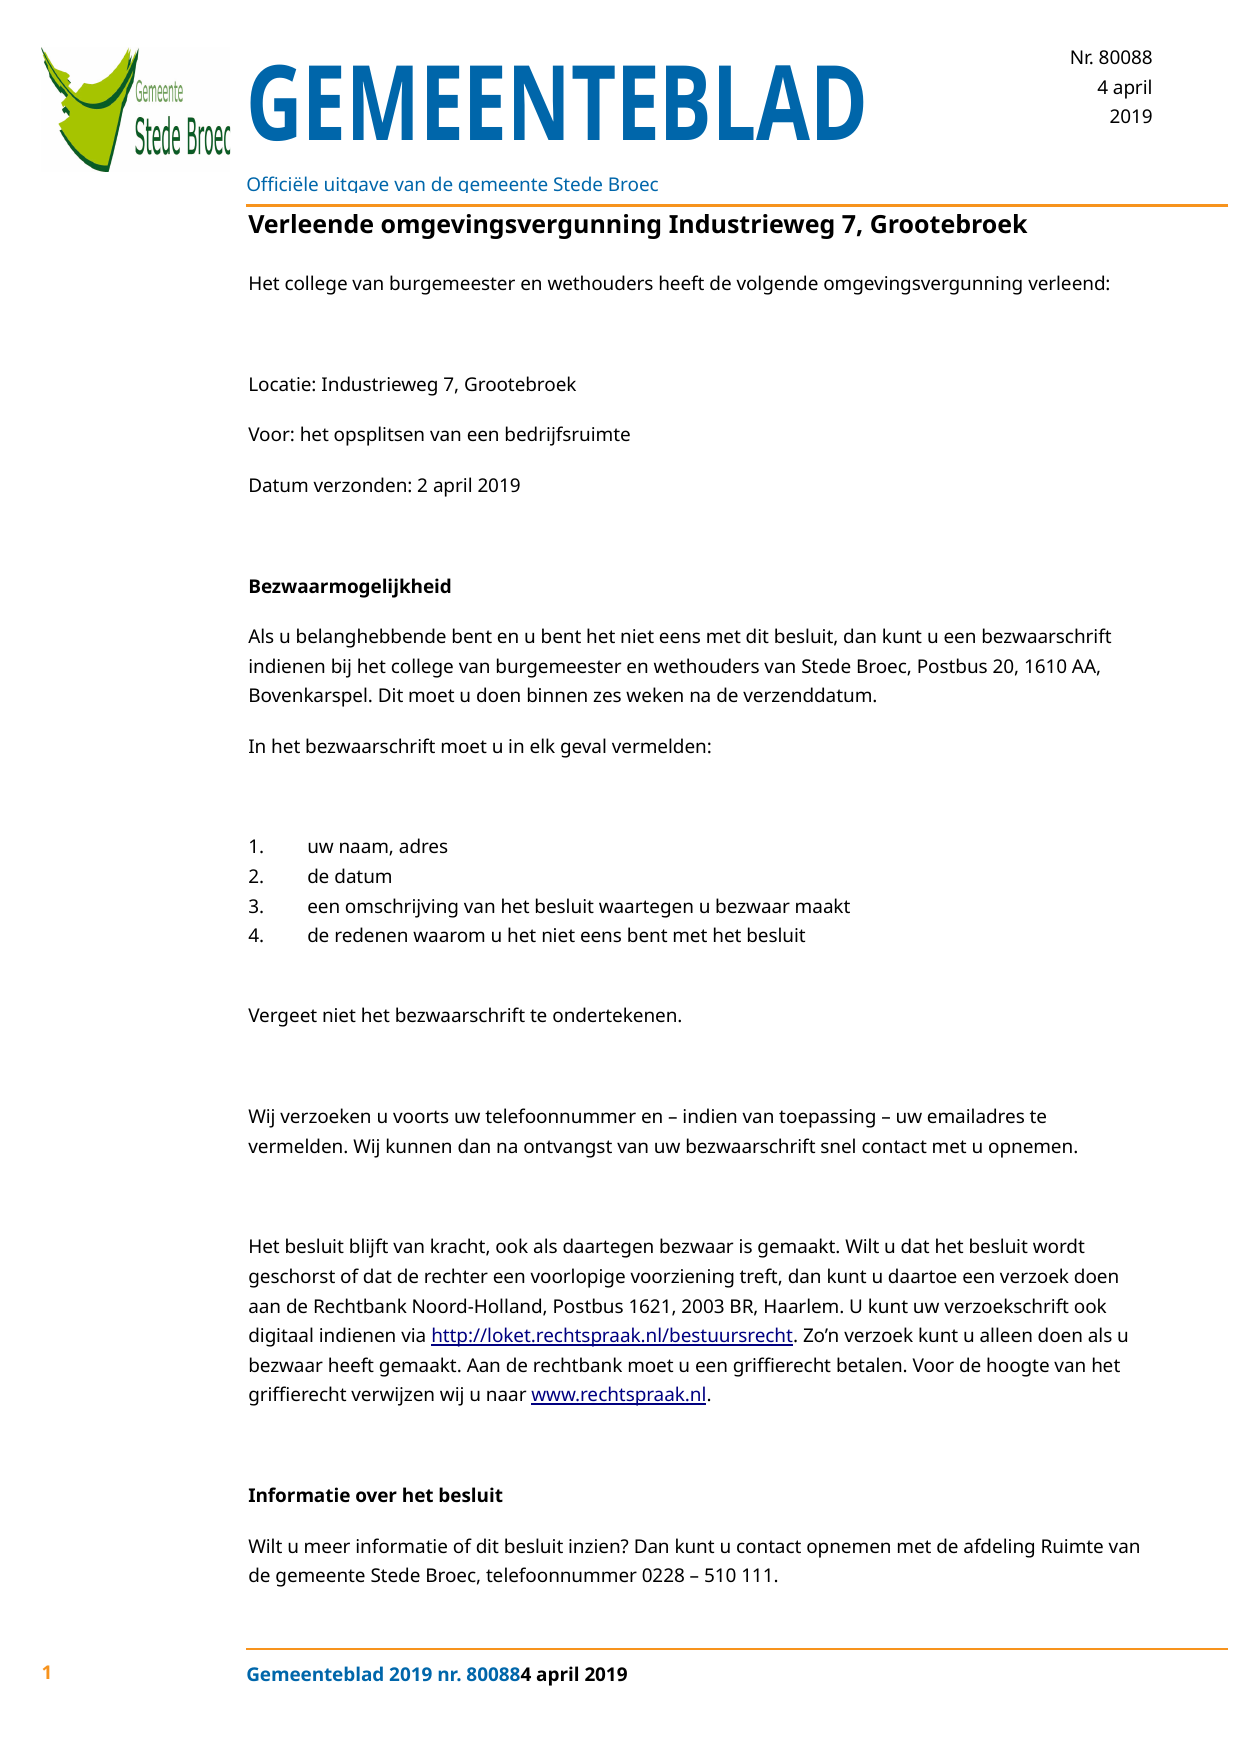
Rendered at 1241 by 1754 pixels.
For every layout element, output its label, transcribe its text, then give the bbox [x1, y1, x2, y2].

text Locatie: Industrieweg 7, Grootebroek [248, 371, 1152, 397]
text Verleende omgevingsvergunning Industrieweg 7, Grootebroek [248, 207, 1152, 241]
text In het bezwaarschrift moet u in elk geval vermelden: [248, 733, 1152, 758]
list de datum [248, 863, 1152, 889]
list een omschrijving van het besluit waartegen u bezwaar maakt [248, 893, 1152, 918]
text Wilt u meer informatie of dit besluit inzien? Dan kunt u contact opnemen met de afdeling Ruimte van de gemeente Stede Broec, telefoonnummer 0228 – 510 111. [248, 1533, 1152, 1588]
text Het besluit blijft van kracht, ook als daartegen bezwaar is gemaakt. Wilt u dat het besluit wordt geschorst of dat de rechter een voorlopige voorziening treft, dan kunt u daartoe een verzoek doen aan de Rechtbank Noord-Holland, Postbus 1621, 2003 BR, Haarlem. U kunt uw verzoekschrift ook digitaal indienen via http://loket.rechtspraak.nl/bestuursrecht. Zo’n verzoek kunt u alleen doen als u bezwaar heeft gemaakt. Aan de rechtbank moet u een griffierecht betalen. Voor de hoogte van het griffierecht verwijzen wij u naar www.rechtspraak.nl. [248, 1234, 1152, 1407]
text Het college van burgemeester en wethouders heeft de volgende omgevingsvergunning verleend: [248, 270, 1152, 296]
text Als u belanghebbende bent en u bent het niet eens met dit besluit, dan kunt u een bezwaarschrift indienen bij het college van burgemeester en wethouders van Stede Broec, Postbus 20, 1610 AA, Bovenkarspel. Dit moet u doen binnen zes weken na de verzenddatum. [248, 623, 1152, 708]
text Bezwaarmogelijkheid [248, 573, 1152, 598]
list uw naam, adres [248, 834, 1152, 859]
text Wij verzoeken u voorts uw telefoonnummer en – indien van toepassing – uw emailadres te vermelden. Wij kunnen dan na ontvangst van uw bezwaarschrift snel contact met u opnemen. [248, 1103, 1152, 1158]
text Vergeet niet het bezwaarschrift te ondertekenen. [248, 1002, 1152, 1028]
list de redenen waarom u het niet eens bent met het besluit [248, 922, 1152, 948]
text Informatie over het besluit [248, 1482, 1152, 1508]
text Datum verzonden: 2 april 2019 [248, 472, 1152, 498]
text Voor: het opsplitsen van een bedrijfsruimte [248, 422, 1152, 447]
picture [41, 47, 231, 172]
